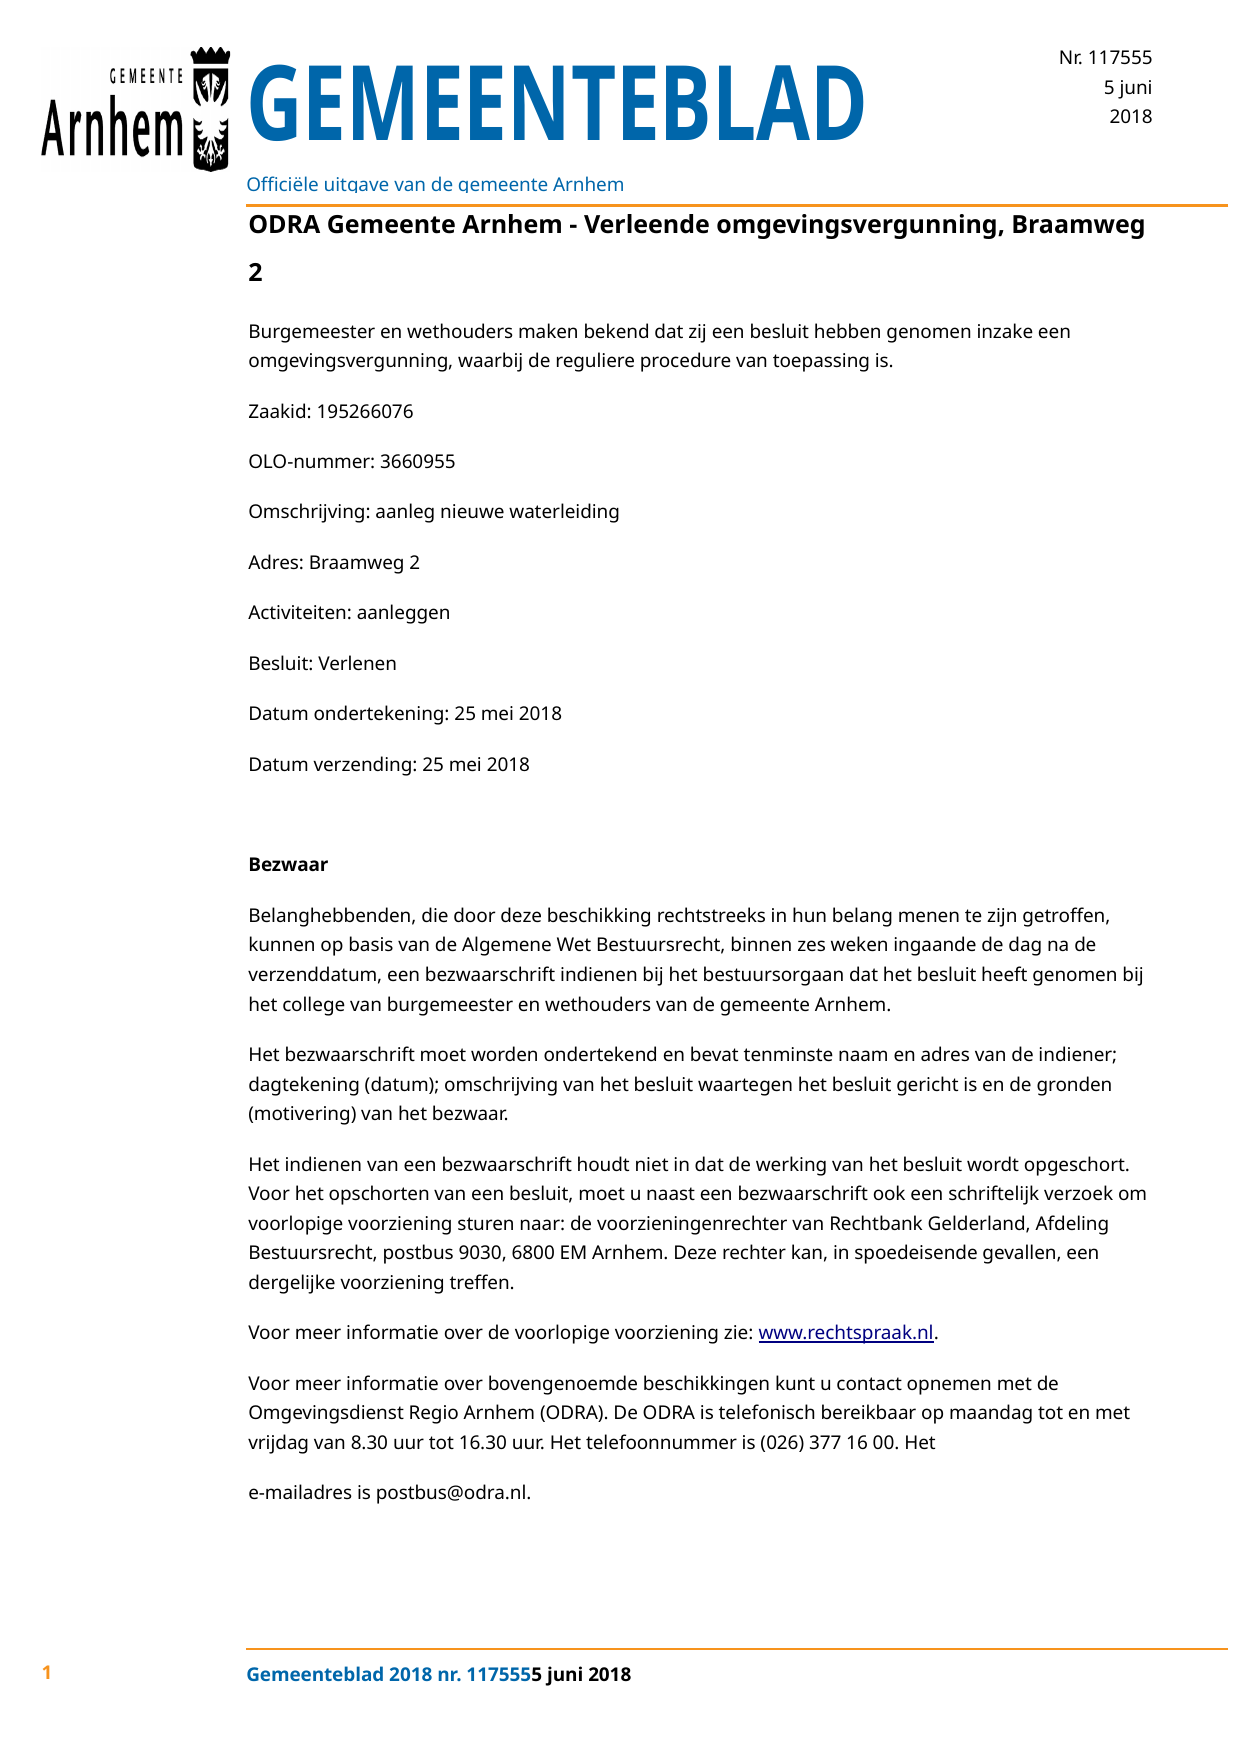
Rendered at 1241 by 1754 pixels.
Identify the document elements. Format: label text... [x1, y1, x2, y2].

text Omschrijving: aanleg nieuwe waterleiding [248, 499, 1152, 524]
text Voor meer informatie over de voorlopige voorziening zie: www.rechtspraak.nl. [248, 1319, 1152, 1345]
text Voor meer informatie over bovengenoemde beschikkingen kunt u contact opnemen met de Omgevingsdienst Regio Arnhem (ODRA). De ODRA is telefonisch bereikbaar op maandag tot en met vrijdag van 8.30 uur tot 16.30 uur. Het telefoonnummer is (026) 377 16 00. Het [248, 1370, 1152, 1455]
text Het bezwaarschrift moet worden ondertekend en bevat tenminste naam en adres van de indiener; dagtekening (datum); omschrijving van het besluit waartegen het besluit gericht is en de gronden (motivering) van het bezwaar. [248, 1041, 1152, 1126]
text Datum verzending: 25 mei 2018 [248, 751, 1152, 777]
text OLO-nummer: 3660955 [248, 448, 1152, 474]
text Het indienen van een bezwaarschrift houdt niet in dat de werking van het besluit wordt opgeschort. Voor het opschorten van een besluit, moet u naast een bezwaarschrift ook een schriftelijk verzoek om voorlopige voorziening sturen naar: de voorzieningenrechter van Rechtbank Gelderland, Afdeling Bestuursrecht, postbus 9030, 6800 EM Arnhem. Deze rechter kan, in spoedeisende gevallen, een dergelijke voorziening treffen. [248, 1151, 1152, 1295]
text Burgemeester en wethouders maken bekend dat zij een besluit hebben genomen inzake een omgevingsvergunning, waarbij de reguliere procedure van toepassing is. [248, 318, 1152, 373]
text Activiteiten: aanleggen [248, 599, 1152, 625]
text Datum ondertekening: 25 mei 2018 [248, 700, 1152, 726]
text Zaakid: 195266076 [248, 398, 1152, 424]
text Belanghebbenden, die door deze beschikking rechtstreeks in hun belang menen te zijn getroffen, kunnen op basis van de Algemene Wet Bestuursrecht, binnen zes weken ingaande de dag na de verzenddatum, een bezwaarschrift indienen bij het bestuursorgaan dat het besluit heeft genomen bij het college van burgemeester en wethouders van de gemeente Arnhem. [248, 902, 1152, 1017]
text ODRA Gemeente Arnhem - Verleende omgevingsvergunning, Braamweg 2 [248, 207, 1152, 288]
text Adres: Braamweg 2 [248, 549, 1152, 575]
picture [41, 47, 231, 172]
text Bezwaar [248, 852, 1152, 877]
text e-mailadres is postbus@odra.nl. [248, 1479, 1152, 1505]
text Besluit: Verlenen [248, 650, 1152, 676]
